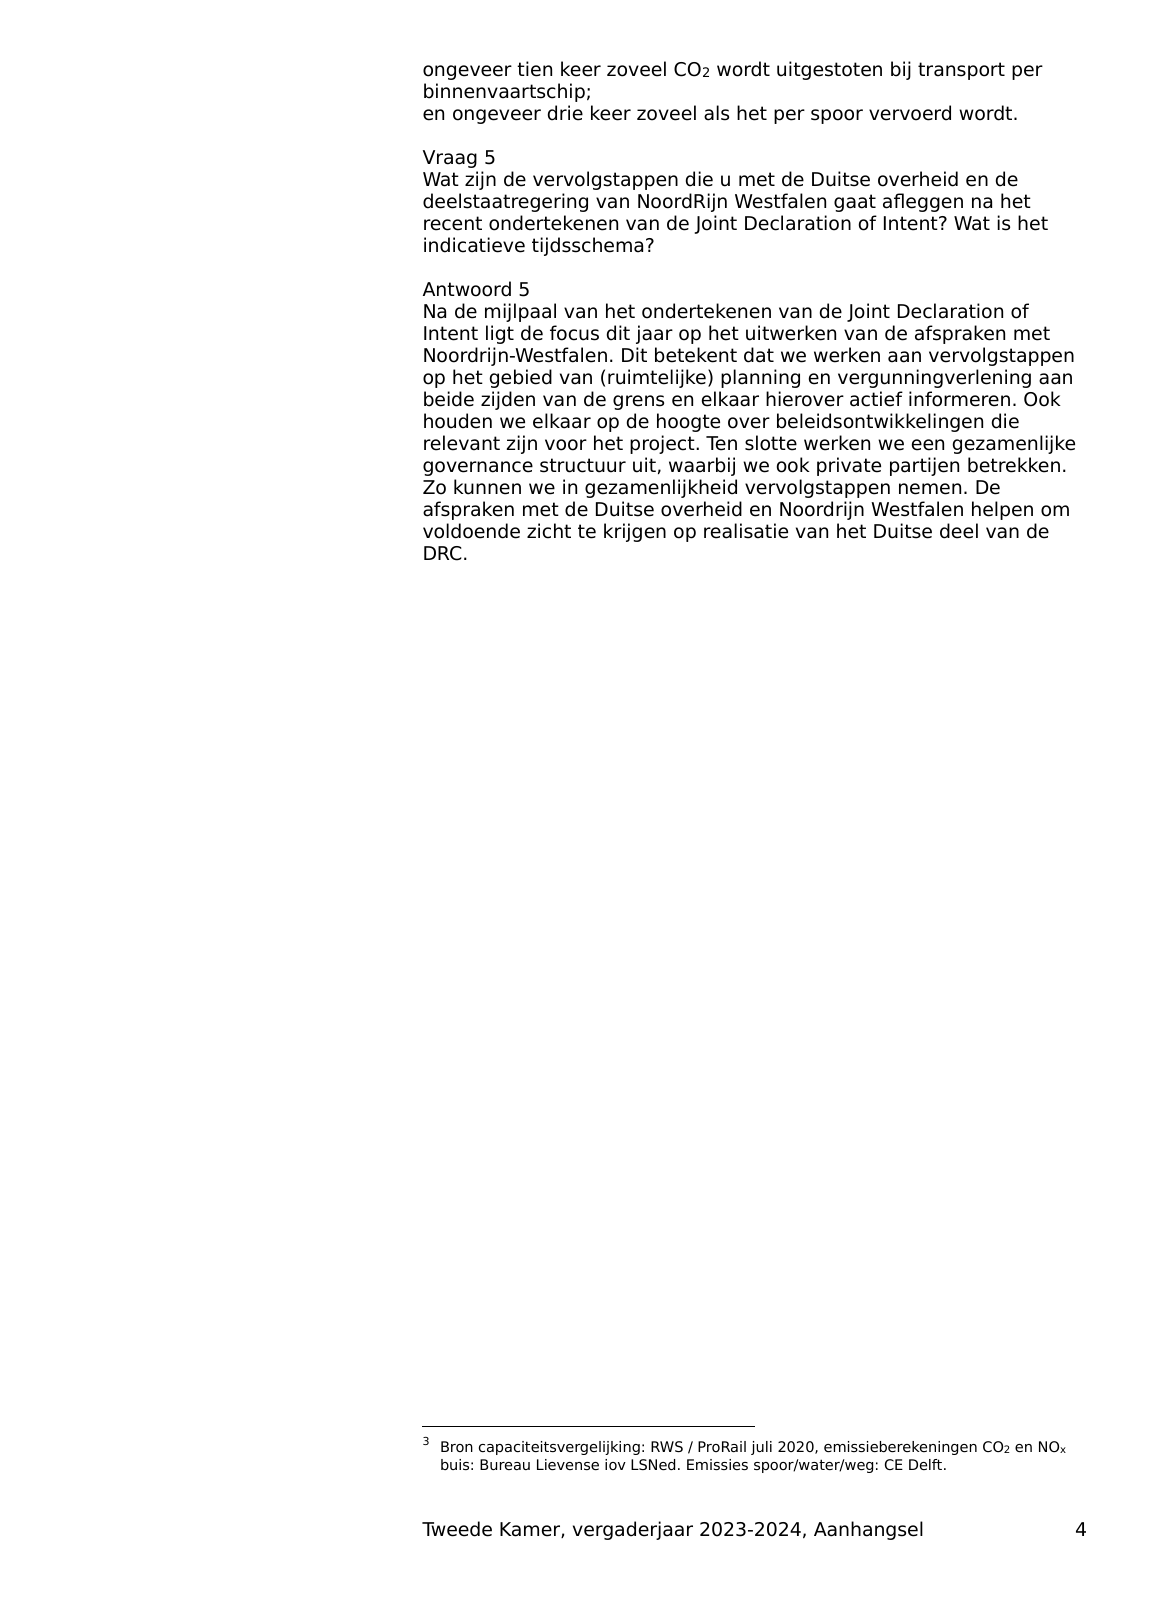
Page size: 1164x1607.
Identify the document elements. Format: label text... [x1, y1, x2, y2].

text ongeveer tien keer zoveel CO2 wordt uitgestoten bij transport per binnenvaartschip; [422, 59, 1087, 103]
text Na de mijlpaal van het ondertekenen van de Joint Declaration of Intent ligt de focus dit jaar op het uitwerken van de afspraken met Noordrijn-Westfalen. Dit betekent dat we werken aan vervolgstappen op het gebied van (ruimtelijke) planning en vergunningverlening aan beide zijden van de grens en elkaar hierover actief informeren. Ook houden we elkaar op de hoogte over beleidsontwikkelingen die relevant zijn voor het project. Ten slotte werken we een gezamenlijke governance structuur uit, waarbij we ook private partijen betrekken. Zo kunnen we in gezamenlijkheid vervolgstappen nemen. De afspraken met de Duitse overheid en Noordrijn Westfalen helpen om voldoende zicht te krijgen op realisatie van het Duitse deel van de DRC. [422, 301, 1087, 565]
text Antwoord 5 [422, 279, 1087, 301]
text Wat zijn de vervolgstappen die u met de Duitse overheid en de deelstaatregering van NoordRijn Westfalen gaat afleggen na het recent ondertekenen van de Joint Declaration of Intent? Wat is het indicatieve tijdsschema? [422, 169, 1087, 257]
text en ongeveer drie keer zoveel als het per spoor vervoerd wordt. [422, 103, 1087, 125]
text Bron capaciteitsvergelijking: RWS / ProRail juli 2020, emissieberekeningen CO2 en NOx buis: Bureau Lievense iov LSNed. Emissies spoor/water/weg: CE Delft. [422, 1435, 1087, 1474]
text Vraag 5 [422, 147, 1087, 169]
